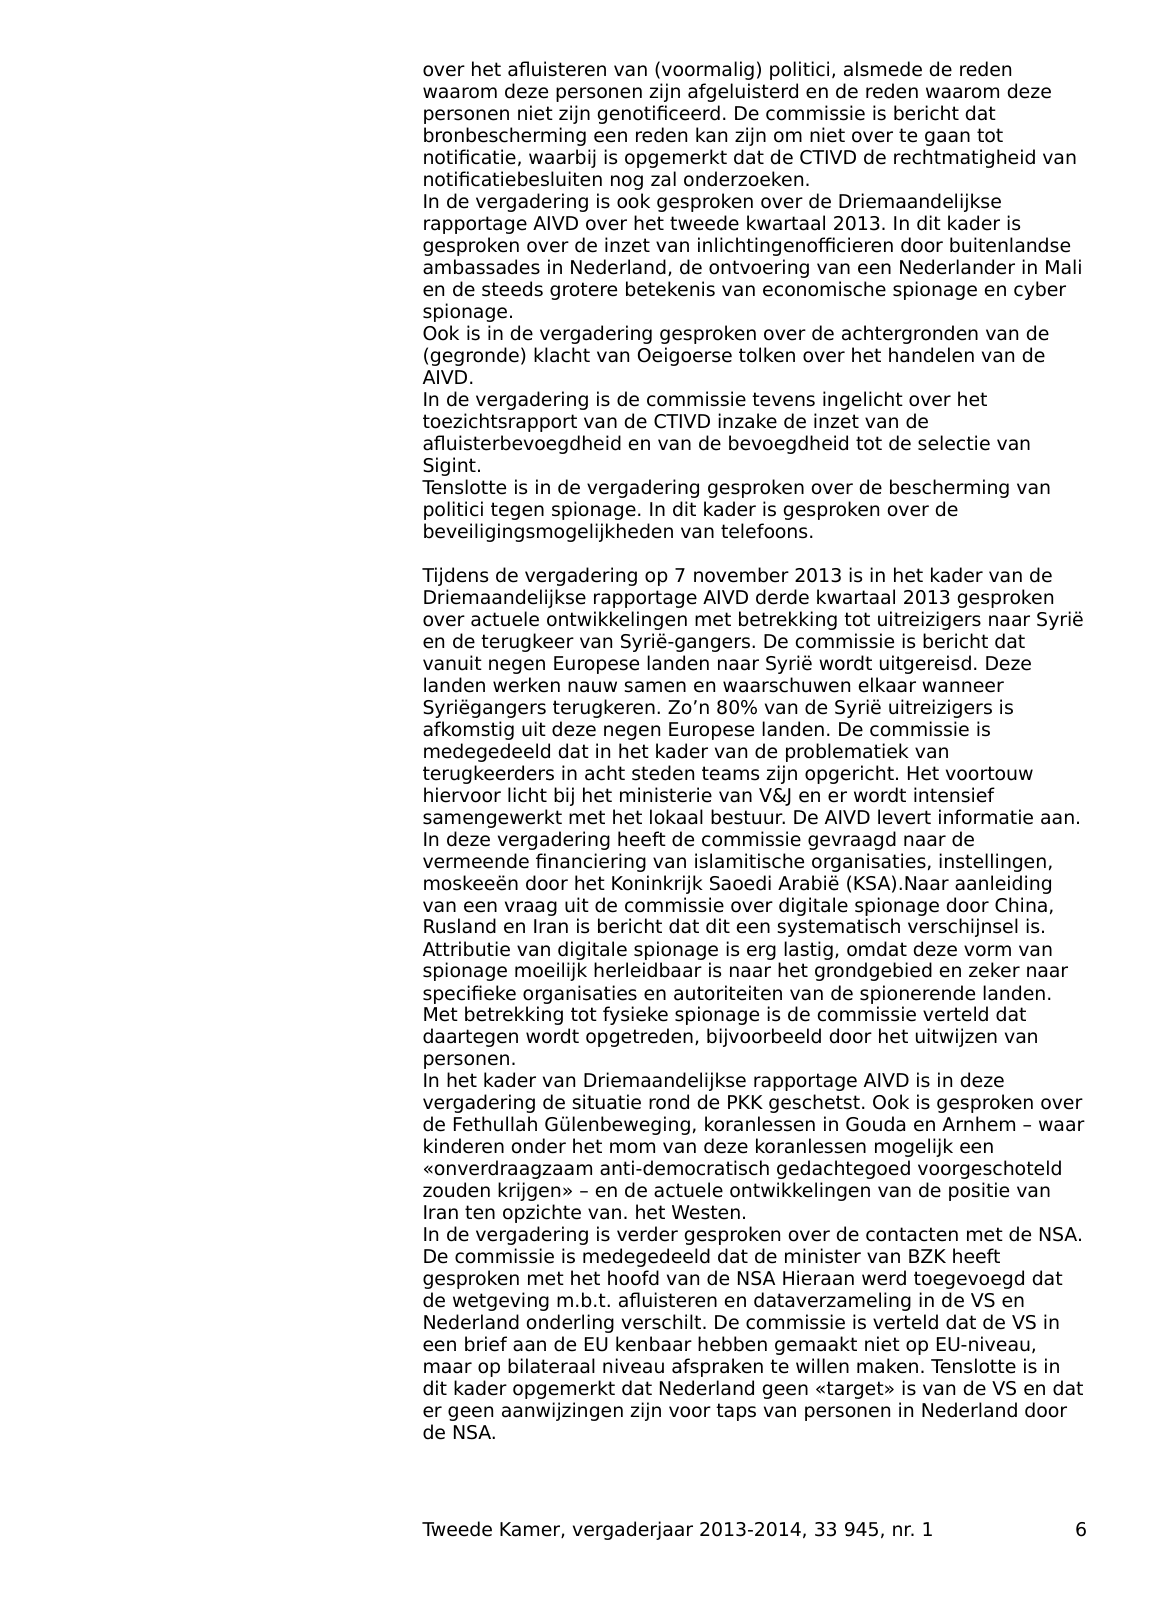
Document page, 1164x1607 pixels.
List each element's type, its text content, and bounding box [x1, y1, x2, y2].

text In de vergadering is ook gesproken over de Driemaandelijkse rapportage AIVD over het tweede kwartaal 2013. In dit kader is gesproken over de inzet van inlichtingenofficieren door buitenlandse ambassades in Nederland, de ontvoering van een Nederlander in Mali en de steeds grotere betekenis van economische spionage en cyber spionage. [422, 191, 1087, 323]
text Tijdens de vergadering op 7 november 2013 is in het kader van de Driemaandelijkse rapportage AIVD derde kwartaal 2013 gesproken over actuele ontwikkelingen met betrekking tot uitreizigers naar Syrië en de terugkeer van Syrië-gangers. De commissie is bericht dat vanuit negen Europese landen naar Syrië wordt uitgereisd. Deze landen werken nauw samen en waarschuwen elkaar wanneer Syriëgangers terugkeren. Zo’n 80% van de Syrië uitreizigers is afkomstig uit deze negen Europese landen. De commissie is medegedeeld dat in het kader van de problematiek van terugkeerders in acht steden teams zijn opgericht. Het voortouw hiervoor licht bij het ministerie van V&J en er wordt intensief samengewerkt met het lokaal bestuur. De AIVD levert informatie aan. [422, 565, 1087, 828]
text Tenslotte is in de vergadering gesproken over de bescherming van politici tegen spionage. In dit kader is gesproken over de beveiligingsmogelijkheden van telefoons. [422, 477, 1087, 543]
text Ook is in de vergadering gesproken over de achtergronden van de (gegronde) klacht van Oeigoerse tolken over het handelen van de AIVD. [422, 323, 1087, 389]
text In de vergadering is verder gesproken over de contacten met de NSA. De commissie is medegedeeld dat de minister van BZK heeft gesproken met het hoofd van de NSA Hieraan werd toegevoegd dat de wetgeving m.b.t. afluisteren en dataverzameling in de VS en Nederland onderling verschilt. De commissie is verteld dat de VS in een brief aan de EU kenbaar hebben gemaakt niet op EU-niveau, maar op bilateraal niveau afspraken te willen maken. Tenslotte is in dit kader opgemerkt dat Nederland geen «target» is van de VS en dat er geen aanwijzingen zijn voor taps van personen in Nederland door de NSA. [422, 1224, 1087, 1444]
text In de vergadering is de commissie tevens ingelicht over het toezichtsrapport van de CTIVD inzake de inzet van de afluisterbevoegdheid en van de bevoegdheid tot de selectie van Sigint. [422, 389, 1087, 477]
text In het kader van Driemaandelijkse rapportage AIVD is in deze vergadering de situatie rond de PKK geschetst. Ook is gesproken over de Fethullah Gülenbeweging, koranlessen in Gouda en Arnhem – waar kinderen onder het mom van deze koranlessen mogelijk een «onverdraagzaam anti-democratisch gedachtegoed voorgeschoteld zouden krijgen» – en de actuele ontwikkelingen van de positie van Iran ten opzichte van. het Westen. [422, 1070, 1087, 1224]
text over het afluisteren van (voormalig) politici, alsmede de reden waarom deze personen zijn afgeluisterd en de reden waarom deze personen niet zijn genotificeerd. De commissie is bericht dat bronbescherming een reden kan zijn om niet over te gaan tot notificatie, waarbij is opgemerkt dat de CTIVD de rechtmatigheid van notificatiebesluiten nog zal onderzoeken. [422, 59, 1087, 191]
text In deze vergadering heeft de commissie gevraagd naar de vermeende financiering van islamitische organisaties, instellingen, moskeeën door het Koninkrijk Saoedi Arabië (KSA).Naar aanleiding van een vraag uit de commissie over digitale spionage door China, Rusland en Iran is bericht dat dit een systematisch verschijnsel is. Attributie van digitale spionage is erg lastig, omdat deze vorm van spionage moeilijk herleidbaar is naar het grondgebied en zeker naar specifieke organisaties en autoriteiten van de spionerende landen. Met betrekking tot fysieke spionage is de commissie verteld dat daartegen wordt opgetreden, bijvoorbeeld door het uitwijzen van personen. [422, 828, 1087, 1070]
